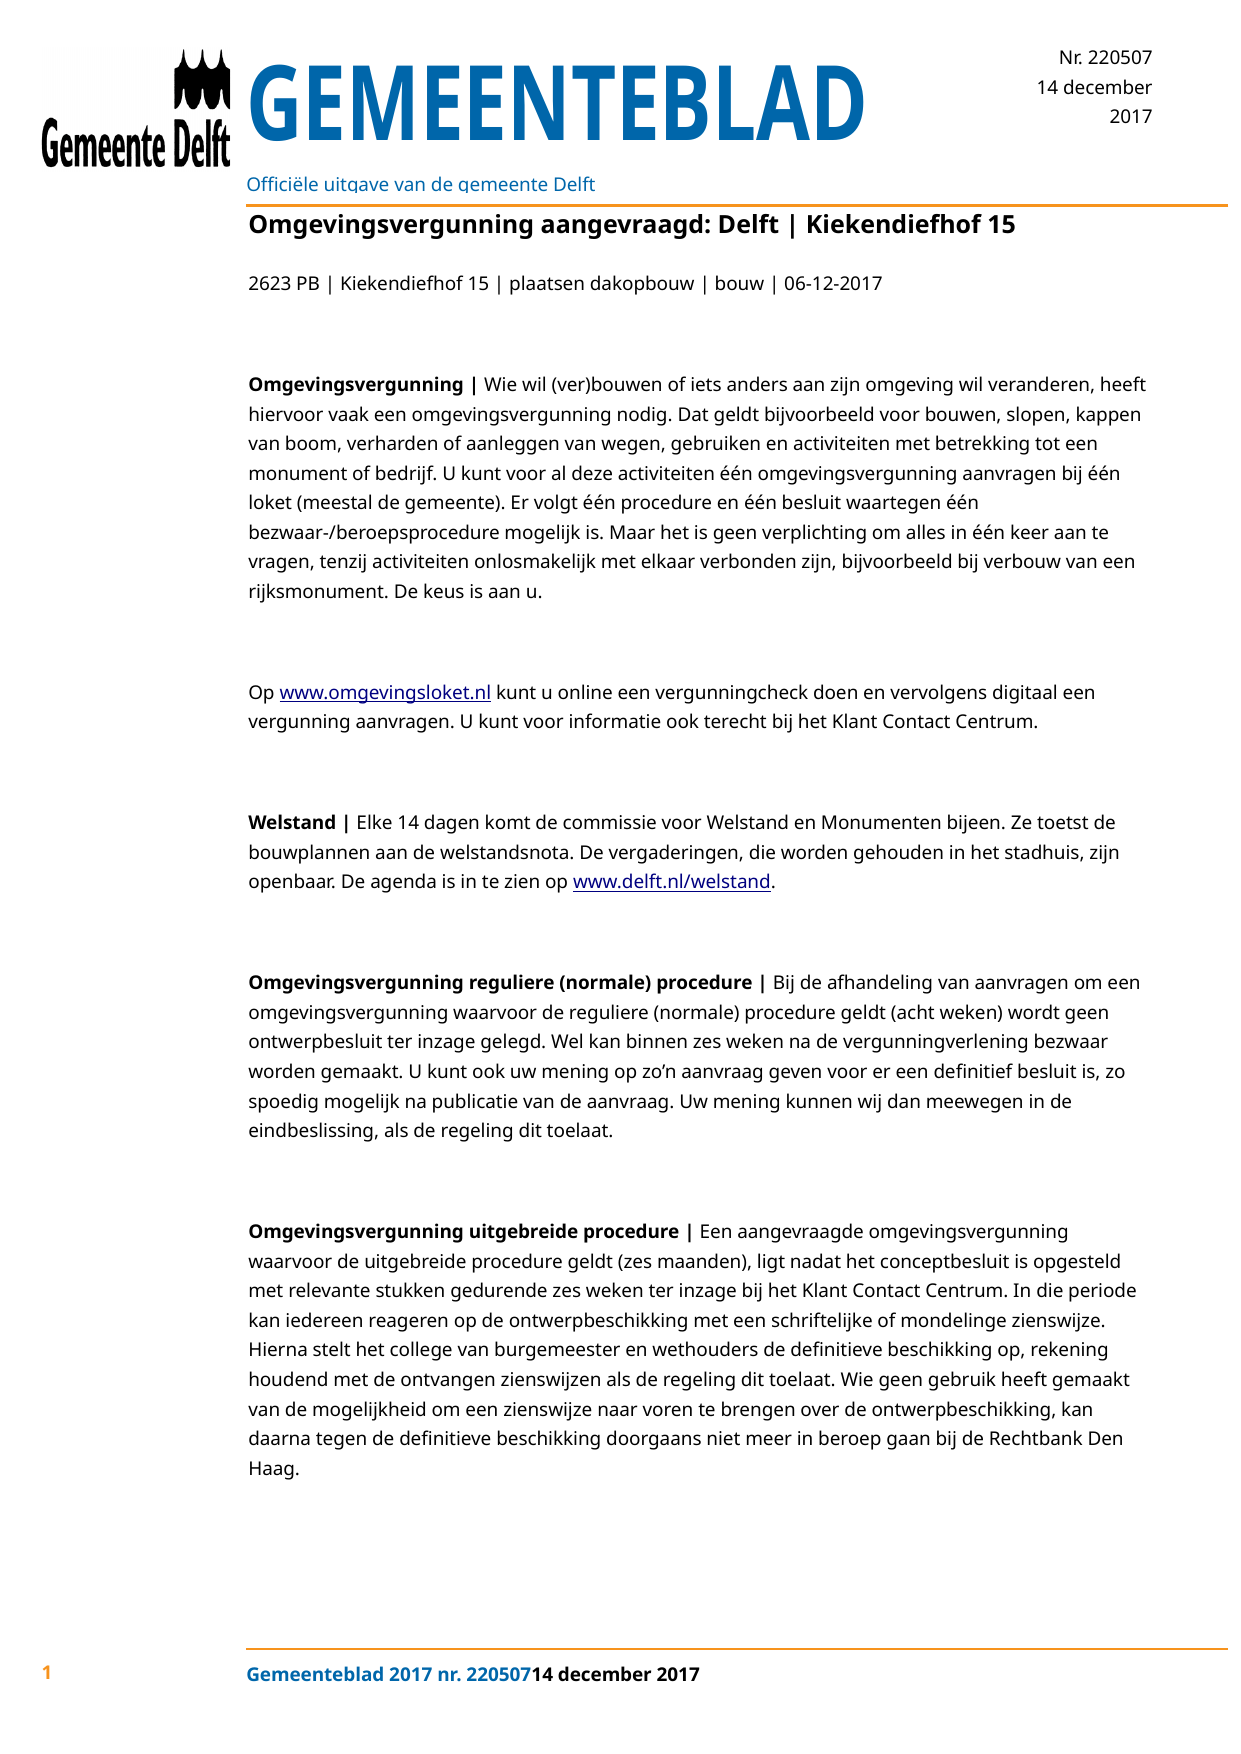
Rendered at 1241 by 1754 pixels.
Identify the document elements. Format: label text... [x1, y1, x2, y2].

text Omgevingsvergunning reguliere (normale) procedure | Bij de afhandeling van aanvragen om een omgevingsvergunning waarvoor de reguliere (normale) procedure geldt (acht weken) wordt geen ontwerpbesluit ter inzage gelegd. Wel kan binnen zes weken na de vergunningverlening bezwaar worden gemaakt. U kunt ook uw mening op zo’n aanvraag geven voor er een definitief besluit is, zo spoedig mogelijk na publicatie van de aanvraag. Uw mening kunnen wij dan meewegen in de eindbeslissing, als de regeling dit toelaat. [248, 969, 1152, 1143]
text Welstand | Elke 14 dagen komt de commissie voor Welstand en Monumenten bijeen. Ze toetst de bouwplannen aan de welstandsnota. De vergaderingen, die worden gehouden in het stadhuis, zijn openbaar. De agenda is in te zien op www.delft.nl/welstand. [248, 809, 1152, 894]
text 2623 PB | Kiekendiefhof 15 | plaatsen dakopbouw | bouw | 06-12-2017 [248, 270, 1152, 296]
text Op www.omgevingsloket.nl kunt u online een vergunningcheck doen en vervolgens digitaal een vergunning aanvragen. U kunt voor informatie ook terecht bij het Klant Contact Centrum. [248, 679, 1152, 734]
picture [41, 47, 231, 172]
text Omgevingsvergunning uitgebreide procedure | Een aangevraagde omgevingsvergunning waarvoor de uitgebreide procedure geldt (zes maanden), ligt nadat het conceptbesluit is opgesteld met relevante stukken gedurende zes weken ter inzage bij het Klant Contact Centrum. In die periode kan iedereen reageren op de ontwerpbeschikking met een schriftelijke of mondelinge zienswijze. Hierna stelt het college van burgemeester en wethouders de definitieve beschikking op, rekening houdend met de ontvangen zienswijzen als de regeling dit toelaat. Wie geen gebruik heeft gemaakt van de mogelijkheid om een zienswijze naar voren te brengen over de ontwerpbeschikking, kan daarna tegen de definitieve beschikking doorgaans niet meer in beroep gaan bij de Rechtbank Den Haag. [248, 1218, 1152, 1481]
text Omgevingsvergunning aangevraagd: Delft | Kiekendiefhof 15 [248, 207, 1152, 241]
text Omgevingsvergunning | Wie wil (ver)bouwen of iets anders aan zijn omgeving wil veranderen, heeft hiervoor vaak een omgevingsvergunning nodig. Dat geldt bijvoorbeeld voor bouwen, slopen, kappen van boom, verharden of aanleggen van wegen, gebruiken en activiteiten met betrekking tot een monument of bedrijf. U kunt voor al deze activiteiten één omgevingsvergunning aanvragen bij één loket (meestal de gemeente). Er volgt één procedure en één besluit waartegen één bezwaar-/beroepsprocedure mogelijk is. Maar het is geen verplichting om alles in één keer aan te vragen, tenzij activiteiten onlosmakelijk met elkaar verbonden zijn, bijvoorbeeld bij verbouw van een rijksmonument. De keus is aan u. [248, 371, 1152, 604]
